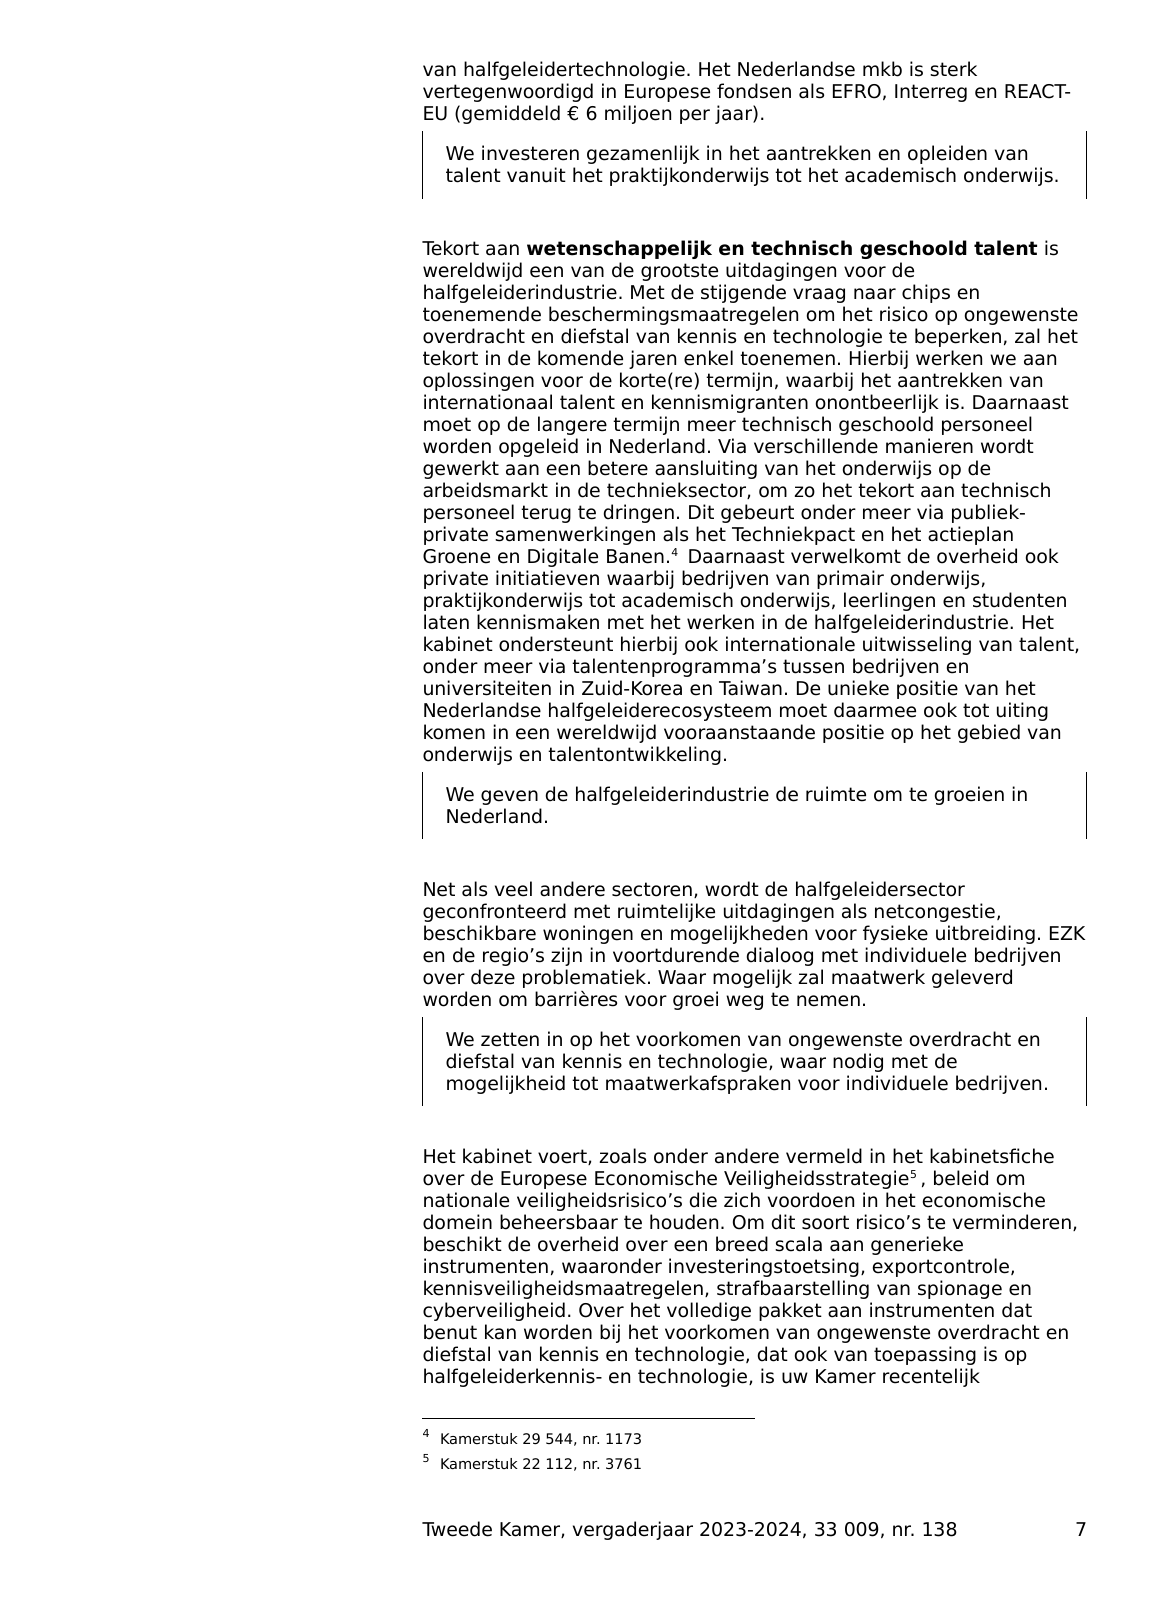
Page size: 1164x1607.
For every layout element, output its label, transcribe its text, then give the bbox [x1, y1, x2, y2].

text van halfgeleidertechnologie. Het Nederlandse mkb is sterk vertegenwoordigd in Europese fondsen als EFRO, Interreg en REACT-EU (gemiddeld € 6 miljoen per jaar). [422, 59, 1087, 125]
text Kamerstuk 22 112, nr. 3761 [422, 1452, 1087, 1474]
text Net als veel andere sectoren, wordt de halfgeleidersector geconfronteerd met ruimtelijke uitdagingen als netcongestie, beschikbare woningen en mogelijkheden voor fysieke uitbreiding. EZK en de regio’s zijn in voortdurende dialoog met individuele bedrijven over deze problematiek. Waar mogelijk zal maatwerk geleverd worden om barrières voor groei weg te nemen. [422, 879, 1087, 1011]
table_header We geven de halfgeleiderindustrie de ruimte om te groeien in Nederland. [423, 772, 1086, 839]
table_header We zetten in op het voorkomen van ongewenste overdracht en diefstal van kennis en technologie, waar nodig met de mogelijkheid tot maatwerkafspraken voor individuele bedrijven. [423, 1017, 1086, 1106]
text Tekort aan wetenschappelijk en technisch geschoold talent is wereldwijd een van de grootste uitdagingen voor de halfgeleiderindustrie. Met de stijgende vraag naar chips en toenemende beschermingsmaatregelen om het risico op ongewenste overdracht en diefstal van kennis en technologie te beperken, zal het tekort in de komende jaren enkel toenemen. Hierbij werken we aan oplossingen voor de korte(re) termijn, waarbij het aantrekken van internationaal talent en kennismigranten onontbeerlijk is. Daarnaast moet op de langere termijn meer technisch geschoold personeel worden opgeleid in Nederland. Via verschillende manieren wordt gewerkt aan een betere aansluiting van het onderwijs op de arbeidsmarkt in de technieksector, om zo het tekort aan technisch personeel terug te dringen. Dit gebeurt onder meer via publiek-private samenwerkingen als het Techniekpact en het actieplan Groene en Digitale Banen. Daarnaast verwelkomt de overheid ook private initiatieven waarbij bedrijven van primair onderwijs, praktijkonderwijs tot academisch onderwijs, leerlingen en studenten laten kennismaken met het werken in de halfgeleiderindustrie. Het kabinet ondersteunt hierbij ook internationale uitwisseling van talent, onder meer via talentenprogramma’s tussen bedrijven en universiteiten in Zuid-Korea en Taiwan. De unieke positie van het Nederlandse halfgeleiderecosysteem moet daarmee ook tot uiting komen in een wereldwijd vooraanstaande positie op het gebied van onderwijs en talentontwikkeling. [422, 238, 1087, 766]
table_header We investeren gezamenlijk in het aantrekken en opleiden van talent vanuit het praktijkonderwijs tot het academisch onderwijs. [423, 131, 1086, 198]
text Het kabinet voert, zoals onder andere vermeld in het kabinetsfiche over de Europese Economische Veiligheidsstrategie, beleid om nationale veiligheidsrisico’s die zich voordoen in het economische domein beheersbaar te houden. Om dit soort risico’s te verminderen, beschikt de overheid over een breed scala aan generieke instrumenten, waaronder investeringstoetsing, exportcontrole, kennisveiligheidsmaatregelen, strafbaarstelling van spionage en cyberveiligheid. Over het volledige pakket aan instrumenten dat benut kan worden bij het voorkomen van ongewenste overdracht en diefstal van kennis en technologie, dat ook van toepassing is op halfgeleiderkennis- en technologie, is uw Kamer recentelijk [422, 1146, 1087, 1388]
text Kamerstuk 29 544, nr. 1173 [422, 1427, 1087, 1449]
